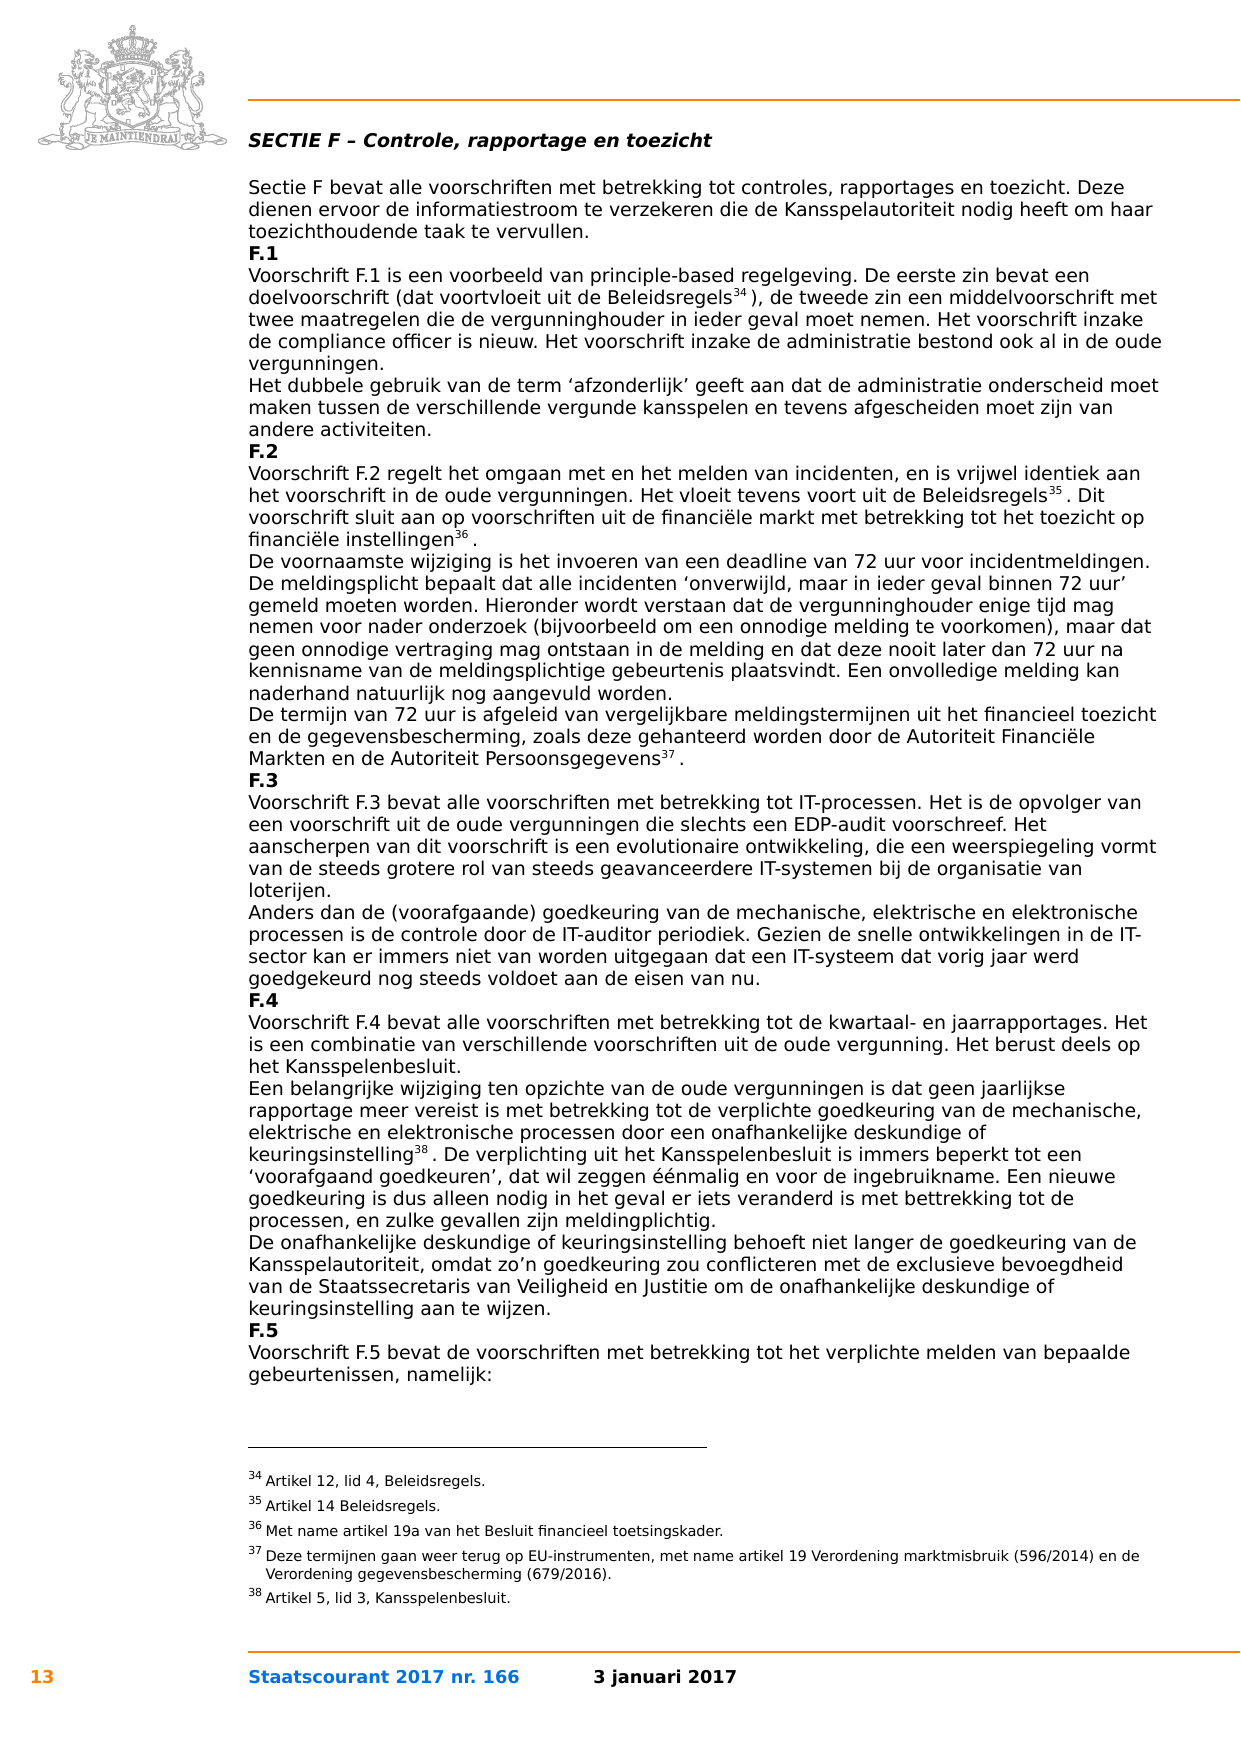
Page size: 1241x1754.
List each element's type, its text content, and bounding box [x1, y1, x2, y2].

text Voorschrift F.2 regelt het omgaan met en het melden van incidenten, en is vrijwel identiek aan het voorschrift in de oude vergunningen. Het vloeit tevens voort uit de Beleidsregels. Dit voorschrift sluit aan op voorschriften uit de financiële markt met betrekking tot het toezicht op financiële instellingen. [248, 463, 1163, 551]
text Anders dan de (voorafgaande) goedkeuring van de mechanische, elektrische en elektronische processen is de controle door de IT-auditor periodiek. Gezien de snelle ontwikkelingen in de IT-sector kan er immers niet van worden uitgegaan dat een IT-systeem dat vorig jaar werd goedgekeurd nog steeds voldoet aan de eisen van nu. [248, 902, 1163, 990]
text Deze termijnen gaan weer terug op EU-instrumenten, met name artikel 19 Verordening marktmisbruik (596/2014) en de Verordening gegevensbescherming (679/2016). [248, 1544, 1163, 1583]
subtitle SECTIE F – Controle, rapportage en toezicht [248, 130, 1163, 152]
text Het dubbele gebruik van de term ‘afzonderlijk’ geeft aan dat de administratie onderscheid moet maken tussen de verschillende vergunde kansspelen en tevens afgescheiden moet zijn van andere activiteiten. [248, 375, 1163, 441]
text F.2 [248, 441, 1163, 463]
text Een belangrijke wijziging ten opzichte van de oude vergunningen is dat geen jaarlijkse rapportage meer vereist is met betrekking tot de verplichte goedkeuring van de mechanische, elektrische en elektronische processen door een onafhankelijke deskundige of keuringsinstelling. De verplichting uit het Kansspelenbesluit is immers beperkt tot een ‘voorafgaand goedkeuren’, dat wil zeggen éénmalig en voor de ingebruikname. Een nieuwe goedkeuring is dus alleen nodig in het geval er iets veranderd is met bettrekking tot de processen, en zulke gevallen zijn meldingplichtig. [248, 1078, 1163, 1232]
text Voorschrift F.4 bevat alle voorschriften met betrekking tot de kwartaal- en jaarrapportages. Het is een combinatie van verschillende voorschriften uit de oude vergunning. Het berust deels op het Kansspelenbesluit. [248, 1012, 1163, 1078]
text Voorschrift F.3 bevat alle voorschriften met betrekking tot IT-processen. Het is de opvolger van een voorschrift uit de oude vergunningen die slechts een EDP-audit voorschreef. Het aanscherpen van dit voorschrift is een evolutionaire ontwikkeling, die een weerspiegeling vormt van de steeds grotere rol van steeds geavanceerdere IT-systemen bij de organisatie van loterijen. [248, 792, 1163, 902]
text F.3 [248, 770, 1163, 792]
text Artikel 14 Beleidsregels. [248, 1494, 1163, 1516]
text F.4 [248, 990, 1163, 1012]
text De termijn van 72 uur is afgeleid van vergelijkbare meldingstermijnen uit het financieel toezicht en de gegevensbescherming, zoals deze gehanteerd worden door de Autoriteit Financiële Markten en de Autoriteit Persoonsgegevens. [248, 704, 1163, 770]
text F.5 [248, 1320, 1163, 1342]
text Voorschrift F.1 is een voorbeeld van principle-based regelgeving. De eerste zin bevat een doelvoorschrift (dat voortvloeit uit de Beleidsregels), de tweede zin een middelvoorschrift met twee maatregelen die de vergunninghouder in ieder geval moet nemen. Het voorschrift inzake de compliance officer is nieuw. Het voorschrift inzake de administratie bestond ook al in de oude vergunningen. [248, 265, 1163, 375]
text De onafhankelijke deskundige of keuringsinstelling behoeft niet langer de goedkeuring van de Kansspelautoriteit, omdat zo’n goedkeuring zou conflicteren met de exclusieve bevoegdheid van de Staatssecretaris van Veiligheid en Justitie om de onafhankelijke deskundige of keuringsinstelling aan te wijzen. [248, 1232, 1163, 1320]
picture [38, 25, 227, 150]
text Sectie F bevat alle voorschriften met betrekking tot controles, rapportages en toezicht. Deze dienen ervoor de informatiestroom te verzekeren die de Kansspelautoriteit nodig heeft om haar toezichthoudende taak te vervullen. [248, 177, 1163, 243]
text De voornaamste wijziging is het invoeren van een deadline van 72 uur voor incidentmeldingen. De meldingsplicht bepaalt dat alle incidenten ‘onverwijld, maar in ieder geval binnen 72 uur’ gemeld moeten worden. Hieronder wordt verstaan dat de vergunninghouder enige tijd mag nemen voor nader onderzoek (bijvoorbeeld om een onnodige melding te voorkomen), maar dat geen onnodige vertraging mag ontstaan in de melding en dat deze nooit later dan 72 uur na kennisname van de meldingsplichtige gebeurtenis plaatsvindt. Een onvolledige melding kan naderhand natuurlijk nog aangevuld worden. [248, 551, 1163, 704]
text Met name artikel 19a van het Besluit financieel toetsingskader. [248, 1519, 1163, 1541]
text Artikel 12, lid 4, Beleidsregels. [248, 1469, 1163, 1491]
text Artikel 5, lid 3, Kansspelenbesluit. [248, 1586, 1163, 1608]
text F.1 [248, 243, 1163, 265]
text Voorschrift F.5 bevat de voorschriften met betrekking tot het verplichte melden van bepaalde gebeurtenissen, namelijk: [248, 1342, 1163, 1386]
